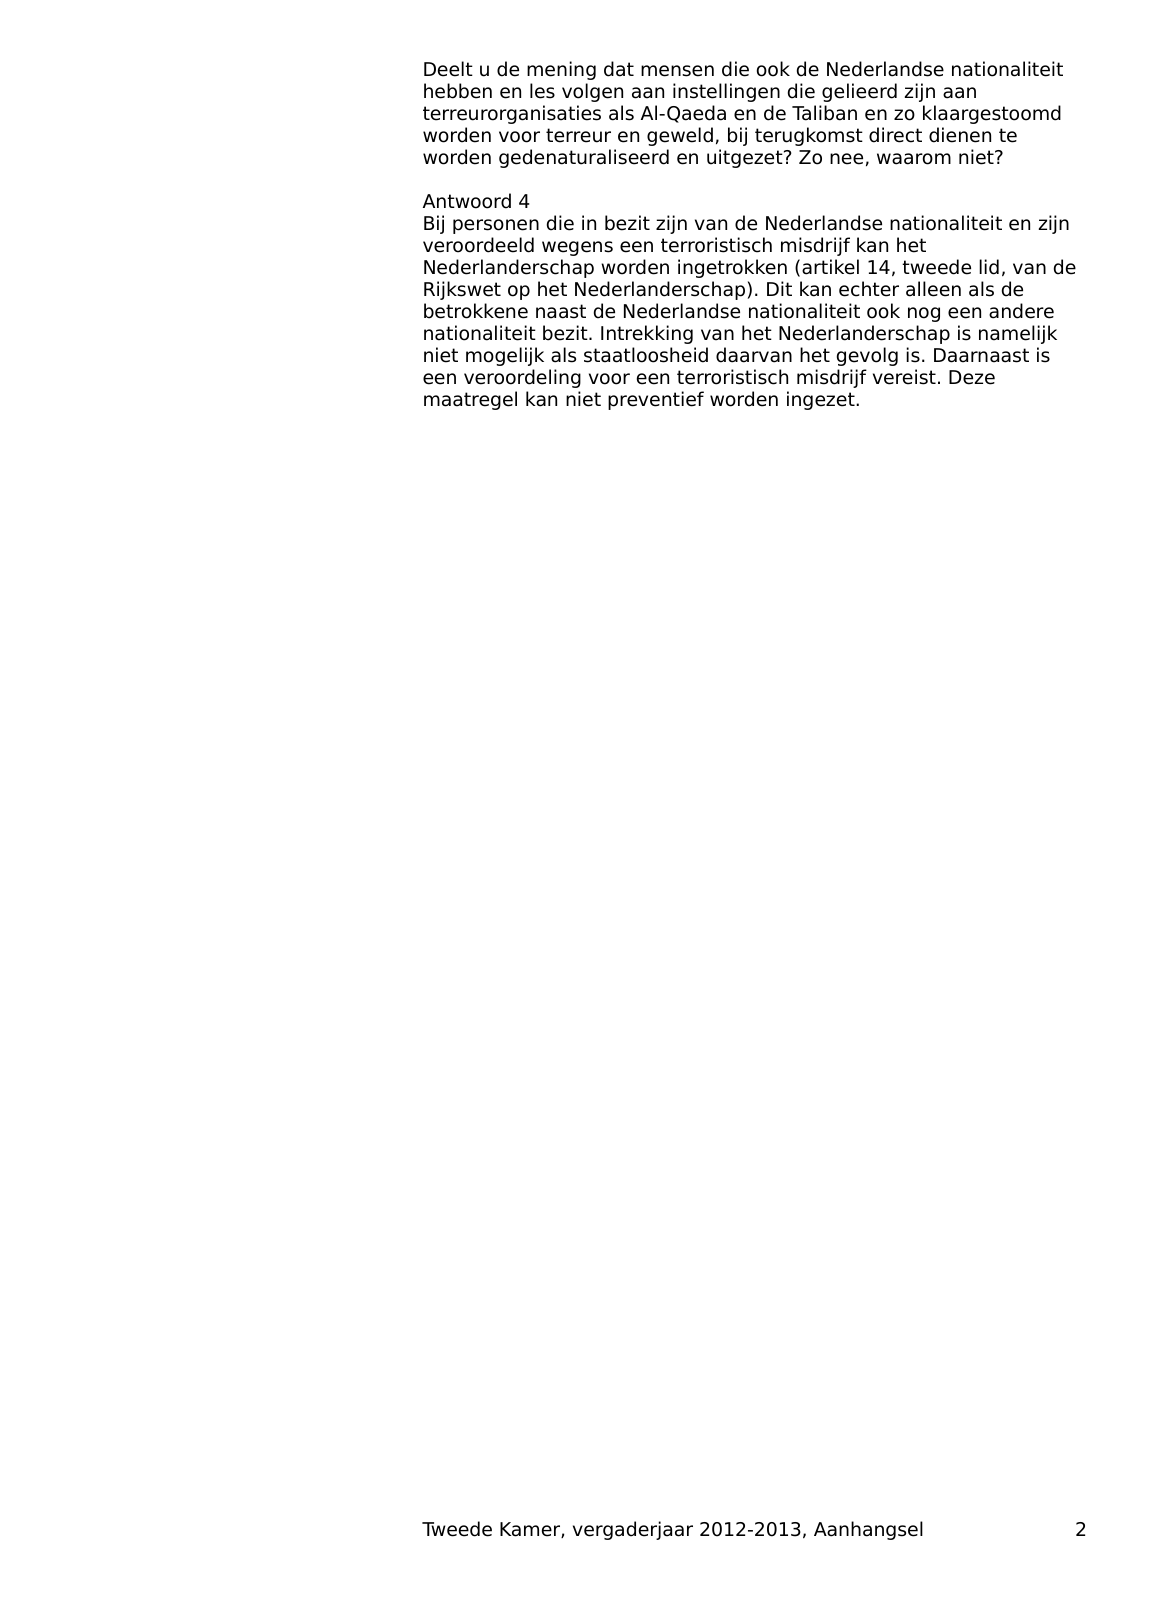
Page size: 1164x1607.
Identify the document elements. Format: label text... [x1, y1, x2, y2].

text Antwoord 4 [422, 191, 1087, 213]
text Deelt u de mening dat mensen die ook de Nederlandse nationaliteit hebben en les volgen aan instellingen die gelieerd zijn aan terreurorganisaties als Al-Qaeda en de Taliban en zo klaargestoomd worden voor terreur en geweld, bij terugkomst direct dienen te worden gedenaturaliseerd en uitgezet? Zo nee, waarom niet? [422, 59, 1087, 169]
text Bij personen die in bezit zijn van de Nederlandse nationaliteit en zijn veroordeeld wegens een terroristisch misdrijf kan het Nederlanderschap worden ingetrokken (artikel 14, tweede lid, van de Rijkswet op het Nederlanderschap). Dit kan echter alleen als de betrokkene naast de Nederlandse nationaliteit ook nog een andere nationaliteit bezit. Intrekking van het Nederlanderschap is namelijk niet mogelijk als staatloosheid daarvan het gevolg is. Daarnaast is een veroordeling voor een terroristisch misdrijf vereist. Deze maatregel kan niet preventief worden ingezet. [422, 213, 1087, 411]
